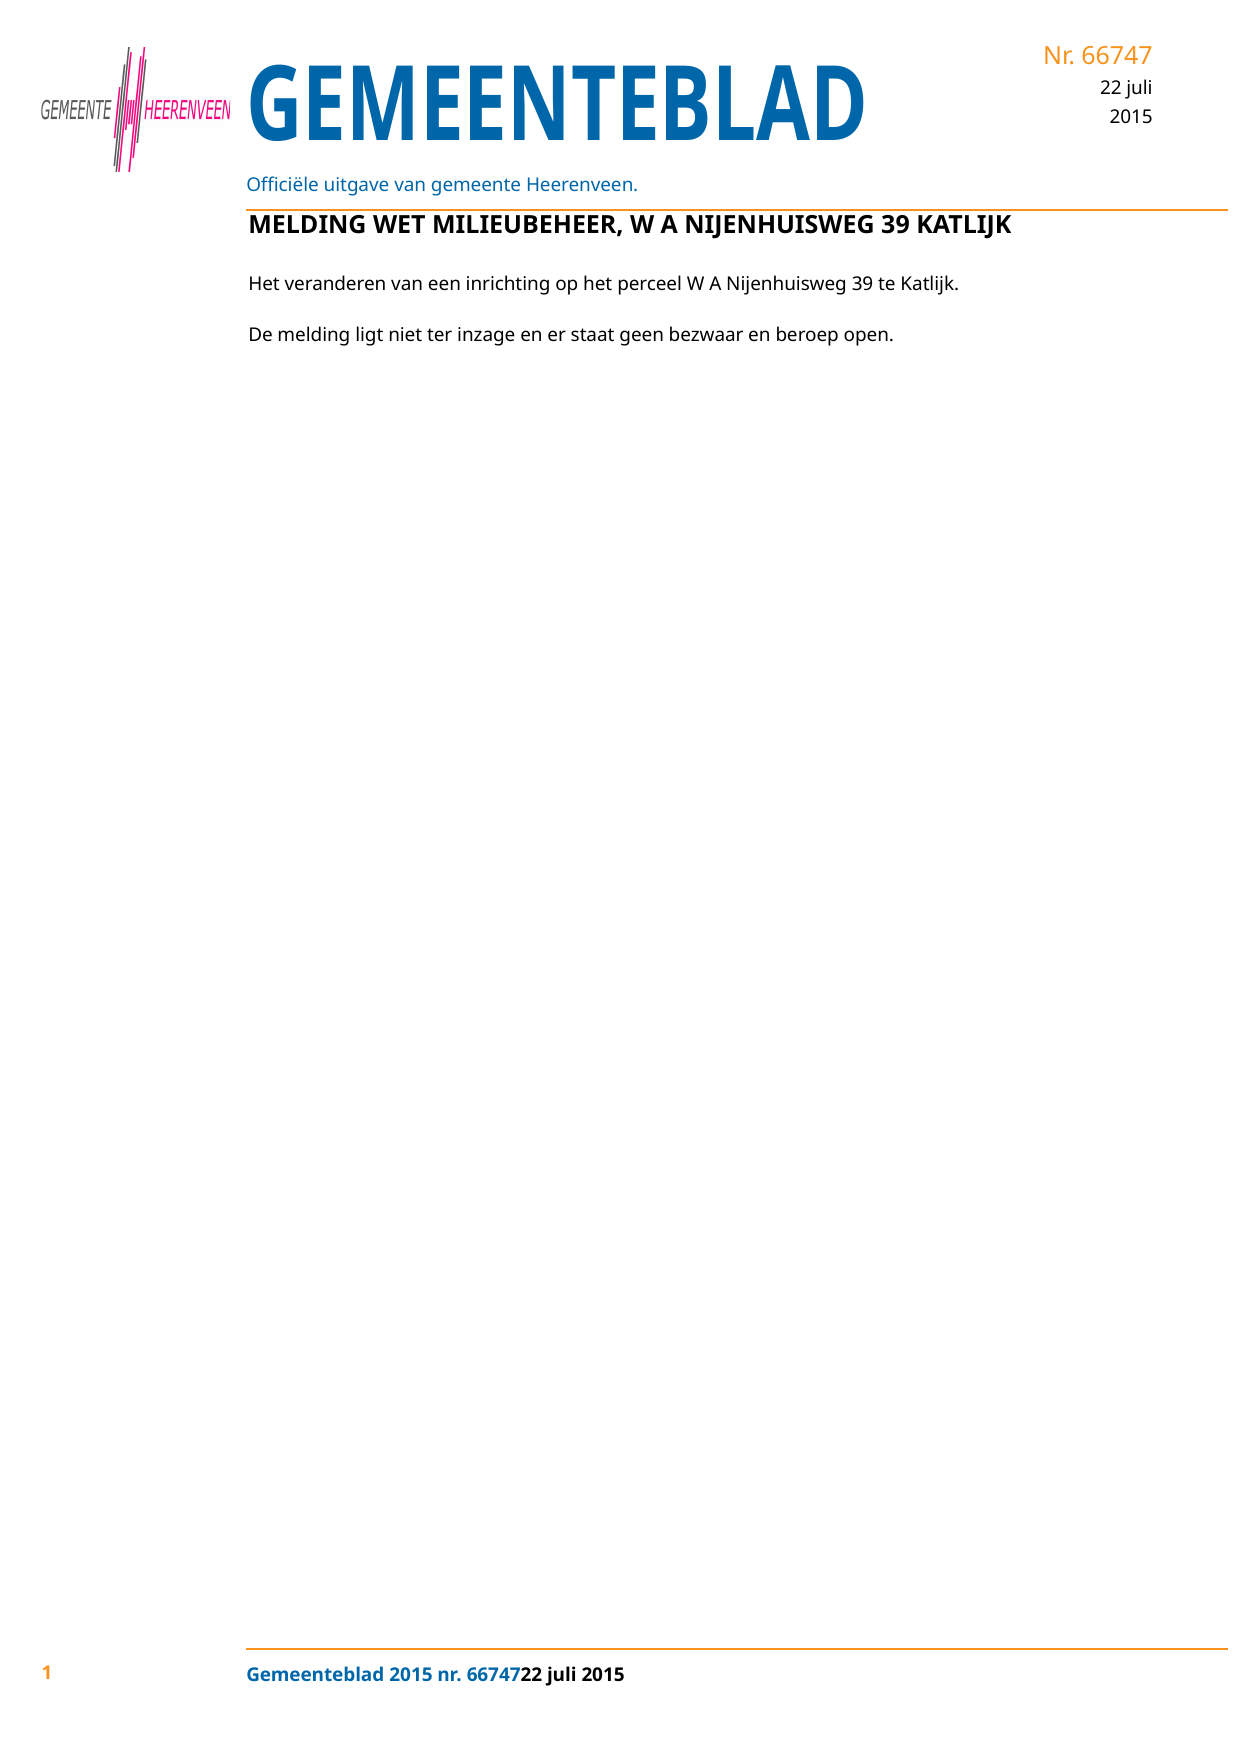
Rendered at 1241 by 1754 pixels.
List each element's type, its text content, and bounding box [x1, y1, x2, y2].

picture [41, 47, 231, 172]
text De melding ligt niet ter inzage en er staat geen bezwaar en beroep open. [248, 321, 1152, 346]
text MELDING WET MILIEUBEHEER, W A NIJENHUISWEG 39 KATLIJK [248, 211, 1152, 241]
text Het veranderen van een inrichting op het perceel W A Nijenhuisweg 39 te Katlijk. [248, 270, 1152, 296]
